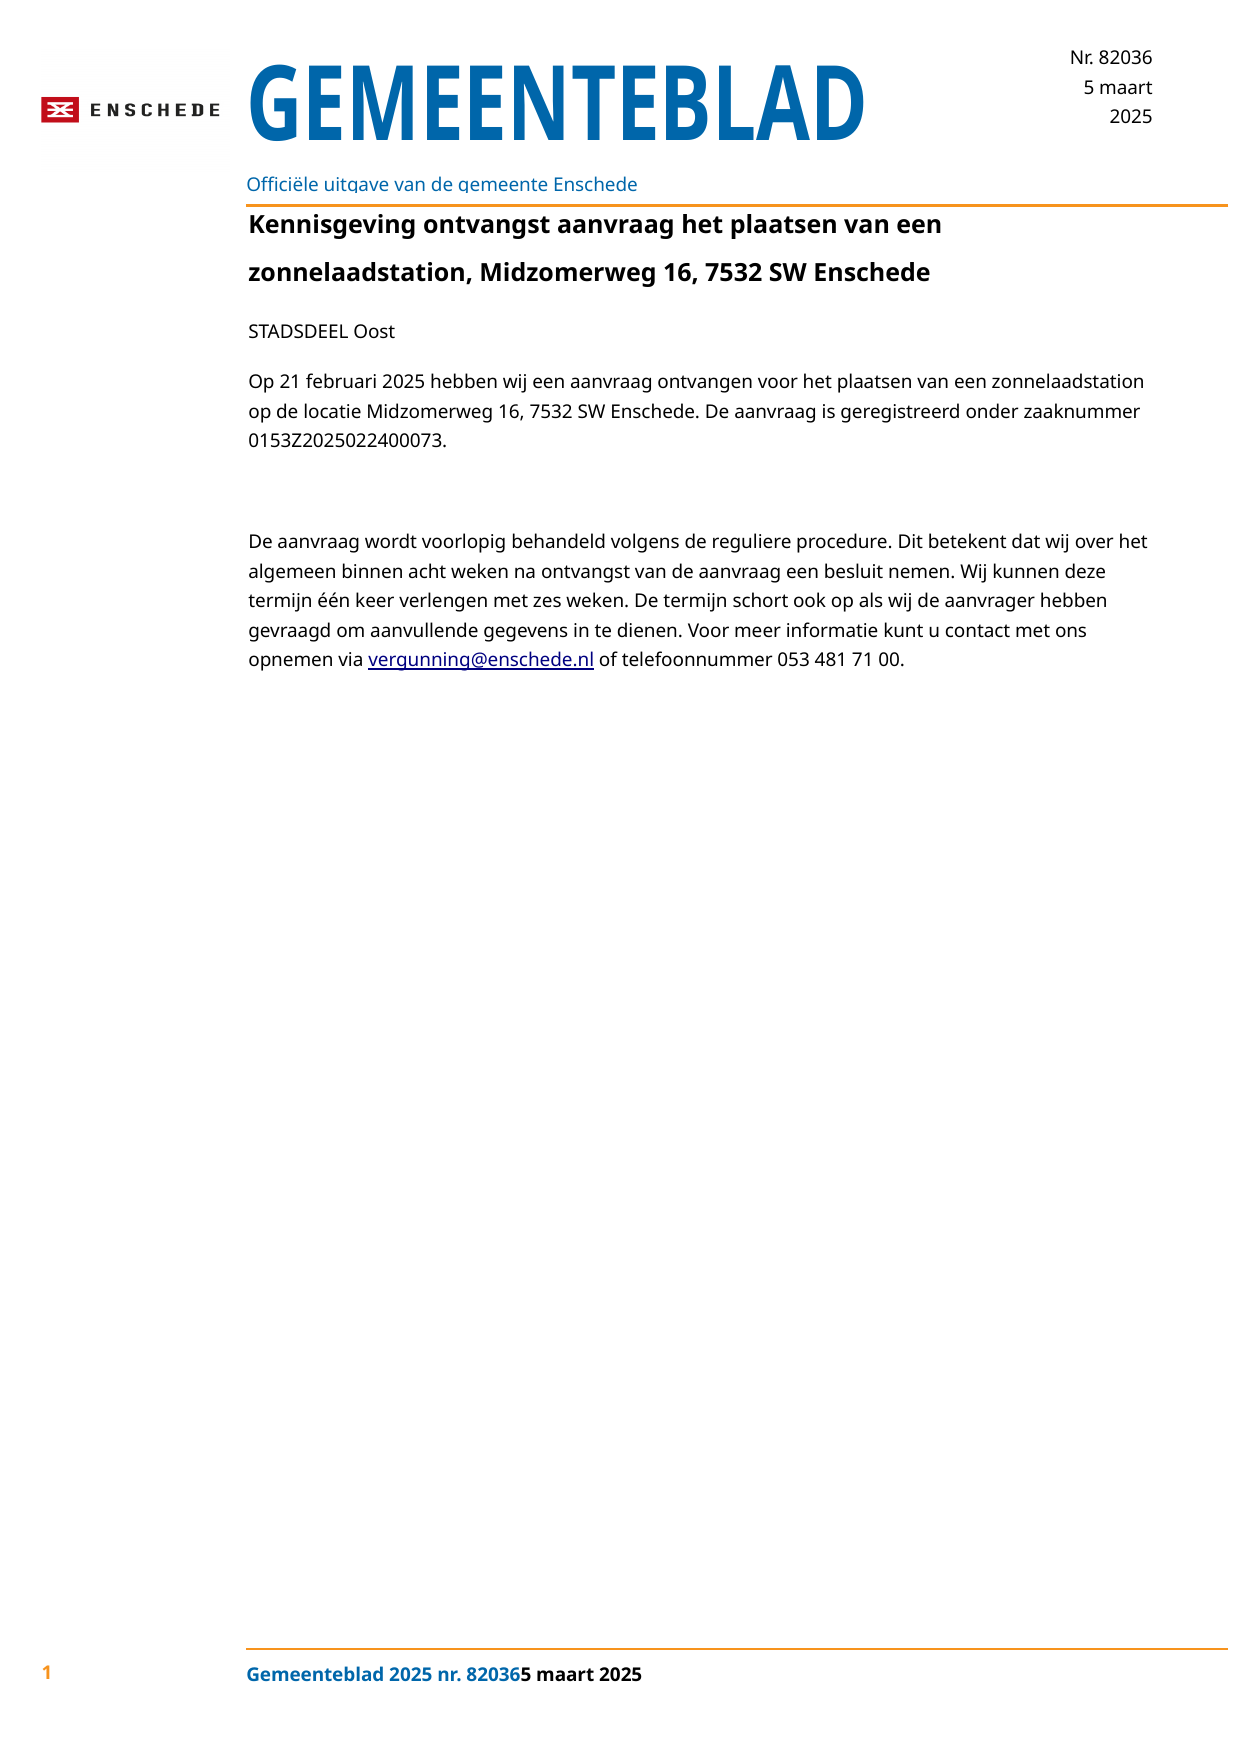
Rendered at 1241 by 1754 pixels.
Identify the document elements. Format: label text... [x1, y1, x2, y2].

text Kennisgeving ontvangst aanvraag het plaatsen van een zonnelaadstation, Midzomerweg 16, 7532 SW Enschede [248, 207, 1152, 288]
text De aanvraag wordt voorlopig behandeld volgens de reguliere procedure. Dit betekent dat wij over het algemeen binnen acht weken na ontvangst van de aanvraag een besluit nemen. Wij kunnen deze termijn één keer verlengen met zes weken. De termijn schort ook op als wij de aanvrager hebben gevraagd om aanvullende gegevens in te dienen. Voor meer informatie kunt u contact met ons opnemen via vergunning@enschede.nl of telefoonnummer 053 481 71 00. [248, 528, 1152, 672]
picture [41, 47, 231, 172]
text STADSDEEL Oost [248, 318, 1152, 344]
text Op 21 februari 2025 hebben wij een aanvraag ontvangen voor het plaatsen van een zonnelaadstation op de locatie Midzomerweg 16, 7532 SW Enschede. De aanvraag is geregistreerd onder zaaknummer 0153Z2025022400073. [248, 368, 1152, 453]
